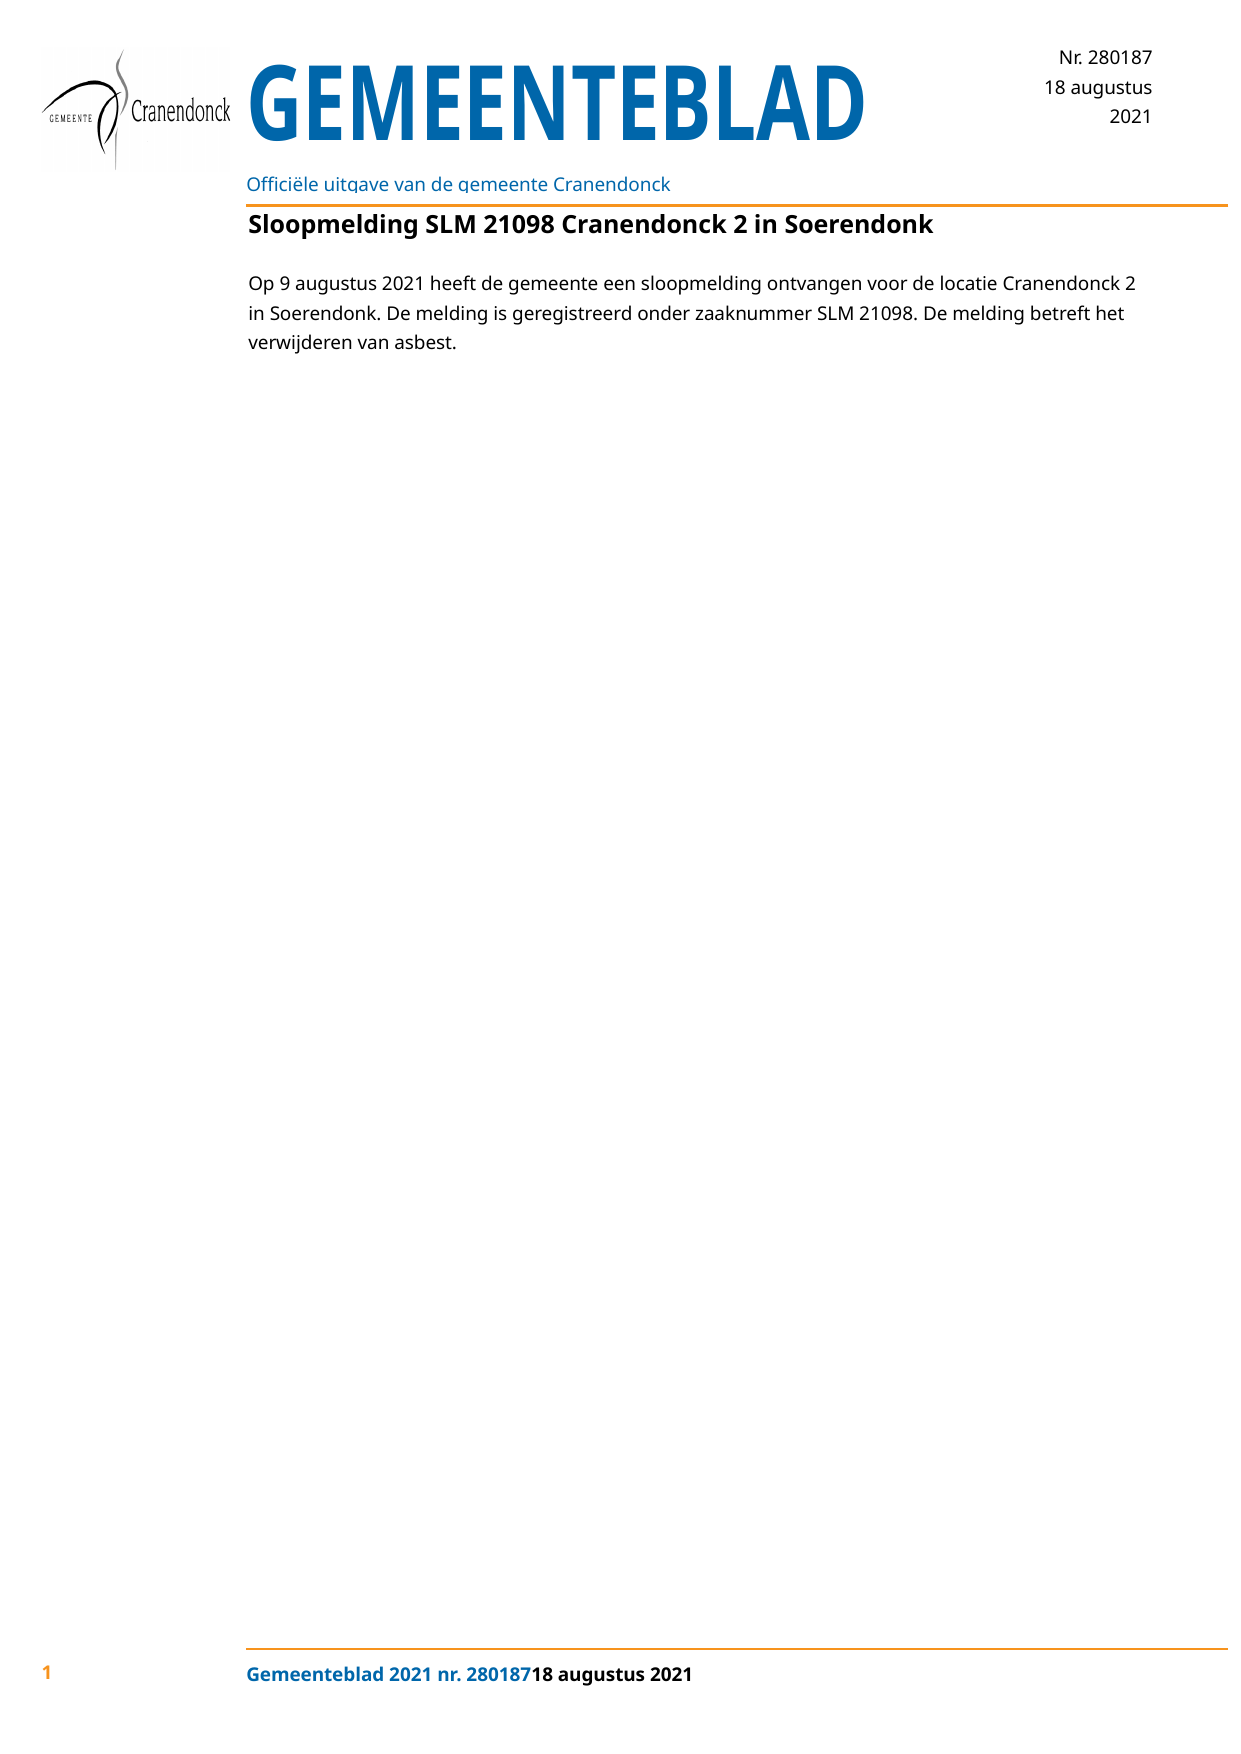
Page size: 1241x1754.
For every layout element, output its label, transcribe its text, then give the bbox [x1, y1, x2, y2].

text Op 9 augustus 2021 heeft de gemeente een sloopmelding ontvangen voor de locatie Cranendonck 2 in Soerendonk. De melding is geregistreerd onder zaaknummer SLM 21098. De melding betreft het verwijderen van asbest. [248, 270, 1152, 355]
picture [41, 47, 231, 172]
text Sloopmelding SLM 21098 Cranendonck 2 in Soerendonk [248, 207, 1152, 241]
